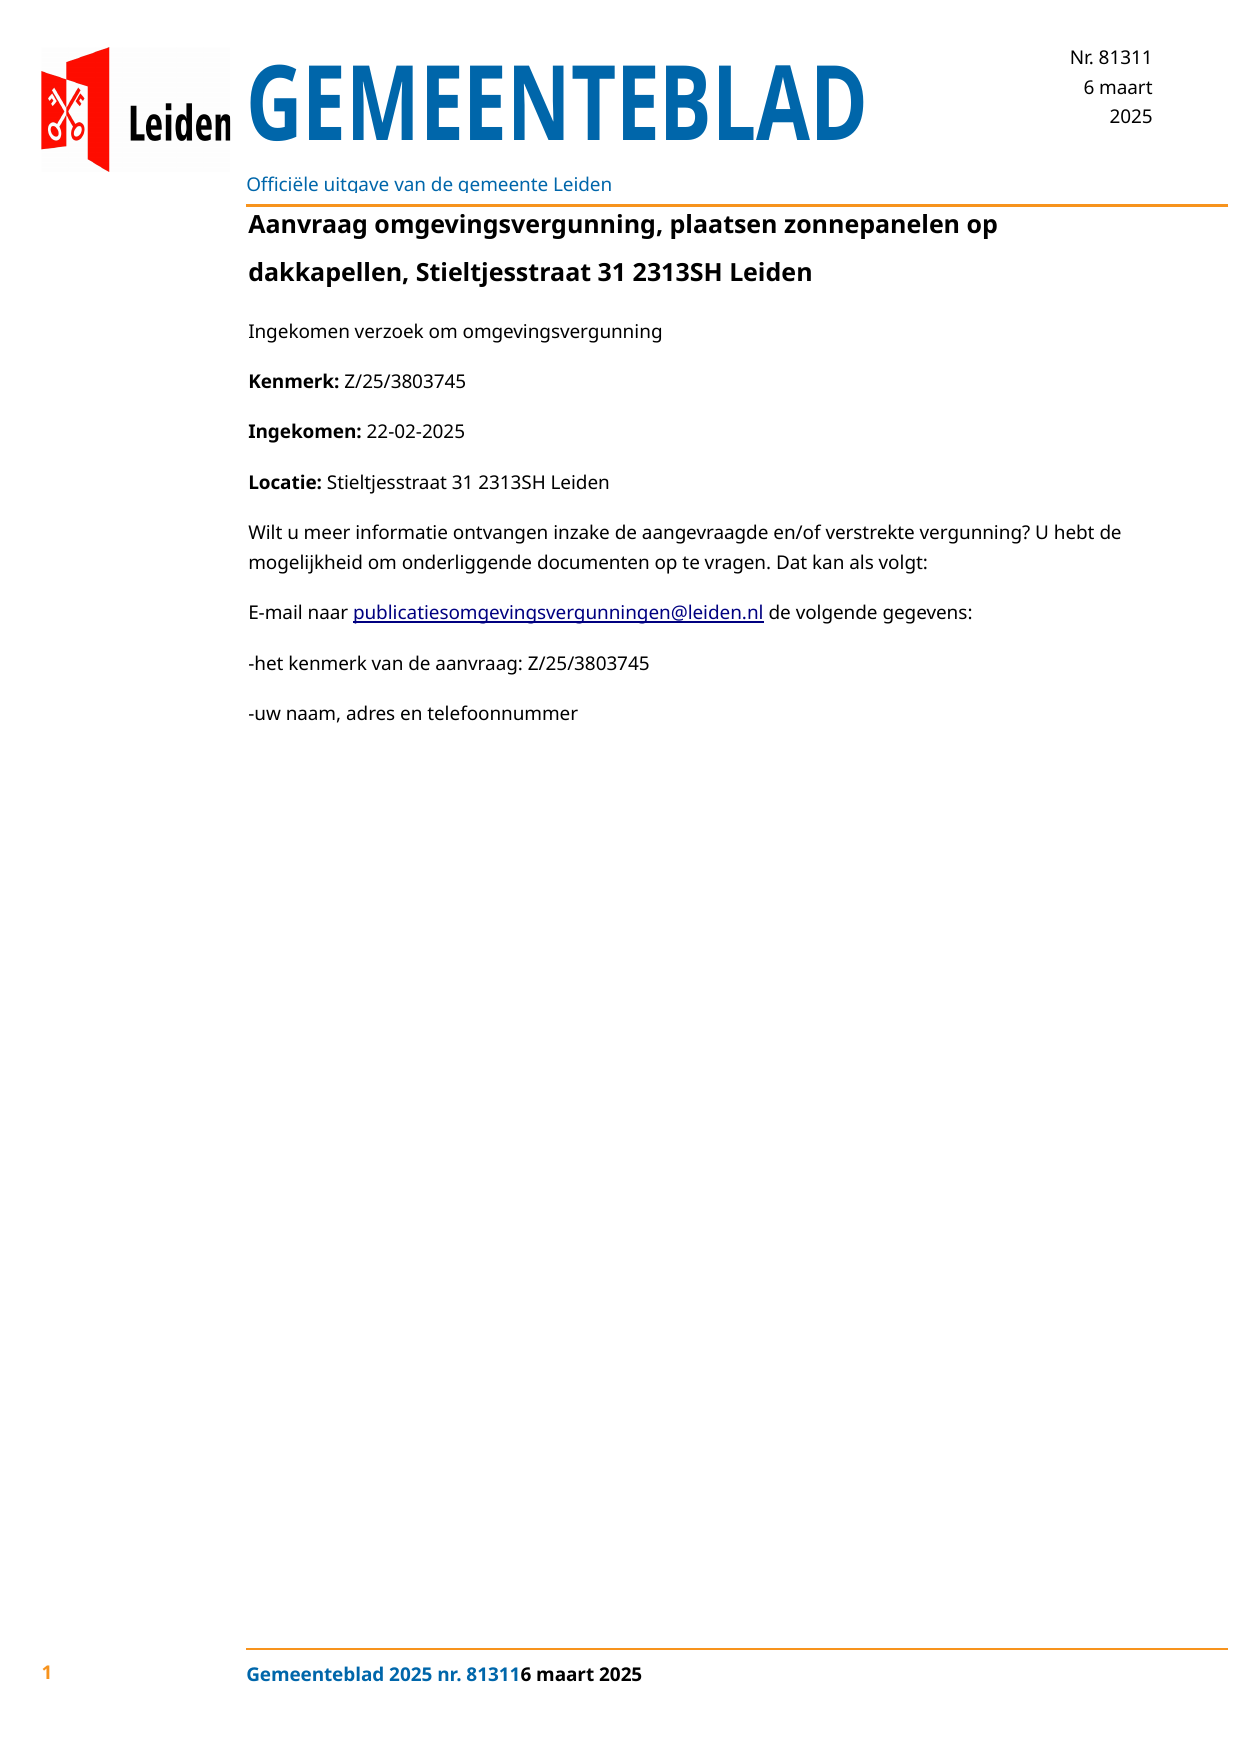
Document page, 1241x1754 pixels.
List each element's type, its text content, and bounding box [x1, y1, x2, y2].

text Ingekomen: 22-02-2025 [248, 419, 1152, 444]
text Aanvraag omgevingsvergunning, plaatsen zonnepanelen op dakkapellen, Stieltjesstraat 31 2313SH Leiden [248, 207, 1152, 288]
text -uw naam, adres en telefoonnummer [248, 700, 1152, 726]
text E-mail naar publicatiesomgevingsvergunningen@leiden.nl de volgende gegevens: [248, 599, 1152, 625]
picture [41, 47, 231, 172]
text Ingekomen verzoek om omgevingsvergunning [248, 318, 1152, 344]
text Locatie: Stieltjesstraat 31 2313SH Leiden [248, 469, 1152, 495]
text Kenmerk: Z/25/3803745 [248, 368, 1152, 394]
text -het kenmerk van de aanvraag: Z/25/3803745 [248, 650, 1152, 676]
text Wilt u meer informatie ontvangen inzake de aangevraagde en/of verstrekte vergunning? U hebt de mogelijkheid om onderliggende documenten op te vragen. Dat kan als volgt: [248, 519, 1152, 575]
